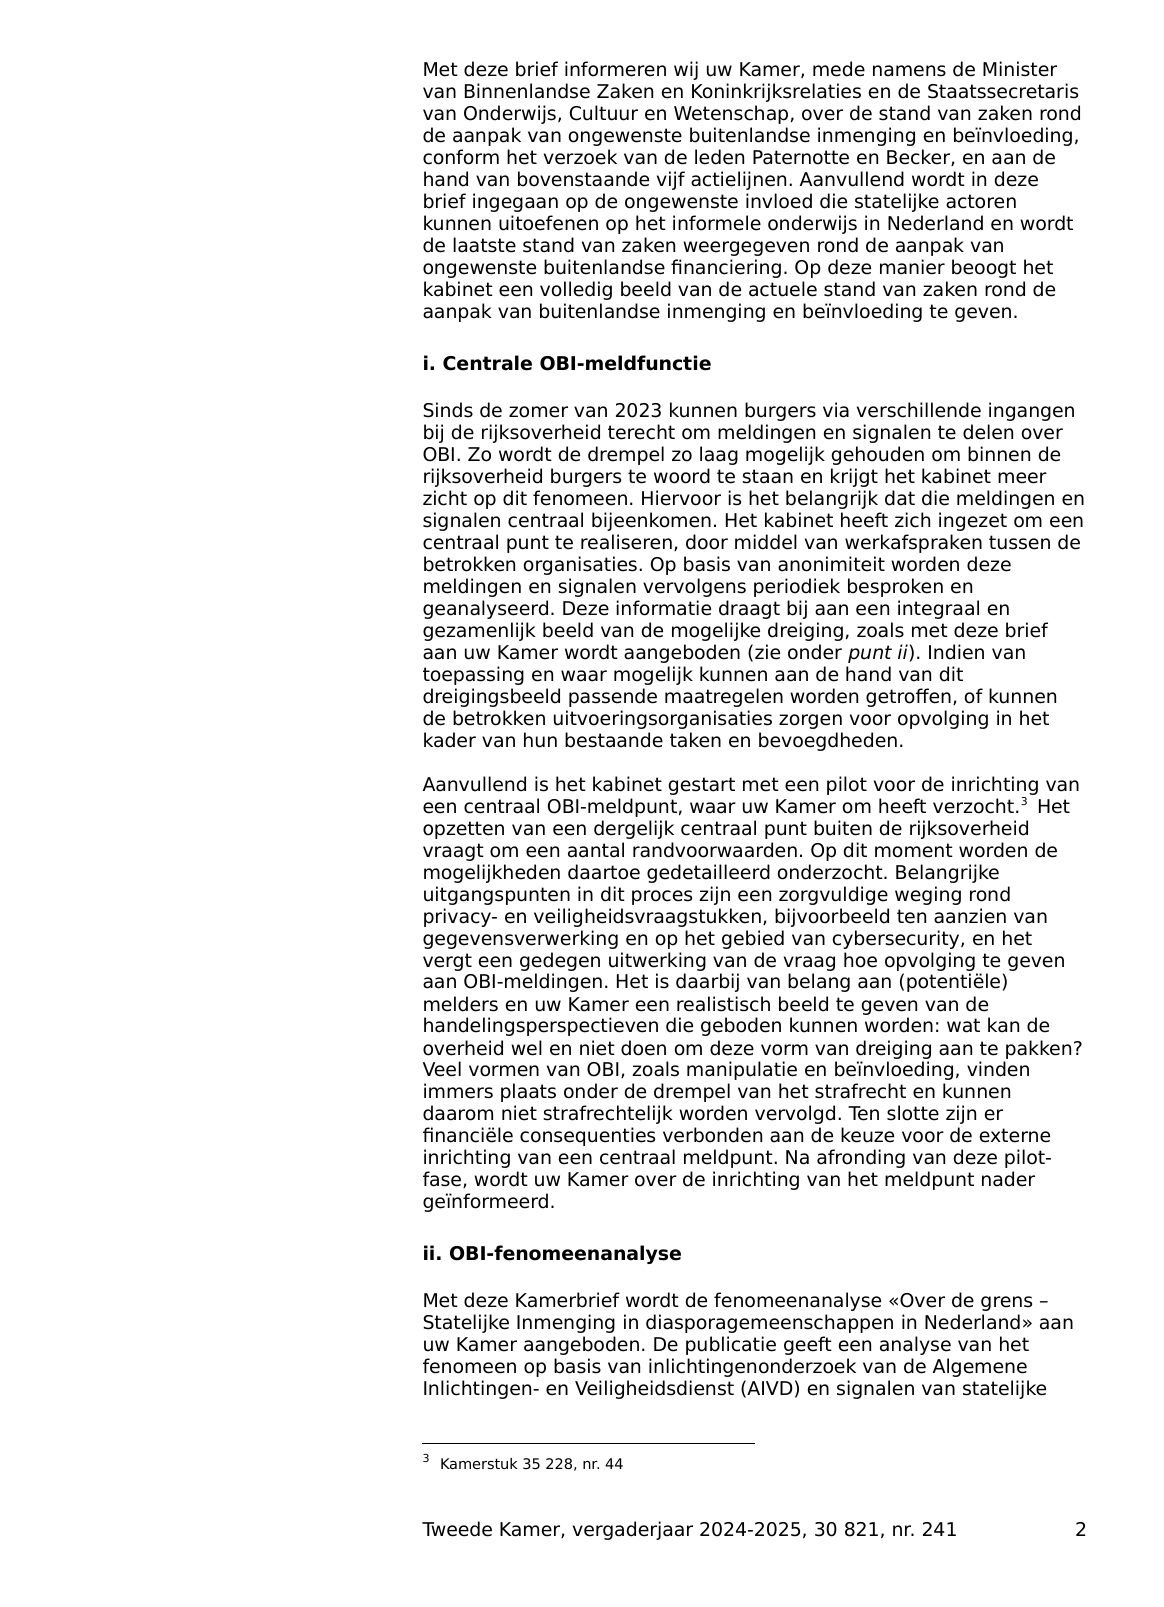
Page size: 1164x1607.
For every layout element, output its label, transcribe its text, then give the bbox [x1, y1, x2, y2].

text Met deze brief informeren wij uw Kamer, mede namens de Minister van Binnenlandse Zaken en Koninkrijksrelaties en de Staatssecretaris van Onderwijs, Cultuur en Wetenschap, over de stand van zaken rond de aanpak van ongewenste buitenlandse inmenging en beïnvloeding, conform het verzoek van de leden Paternotte en Becker, en aan de hand van bovenstaande vijf actielijnen. Aanvullend wordt in deze brief ingegaan op de ongewenste invloed die statelijke actoren kunnen uitoefenen op het informele onderwijs in Nederland en wordt de laatste stand van zaken weergegeven rond de aanpak van ongewenste buitenlandse financiering. Op deze manier beoogt het kabinet een volledig beeld van de actuele stand van zaken rond de aanpak van buitenlandse inmenging en beïnvloeding te geven. [422, 59, 1087, 323]
text Aanvullend is het kabinet gestart met een pilot voor de inrichting van een centraal OBI-meldpunt, waar uw Kamer om heeft verzocht. Het opzetten van een dergelijk centraal punt buiten de rijksoverheid vraagt om een aantal randvoorwaarden. Op dit moment worden de mogelijkheden daartoe gedetailleerd onderzocht. Belangrijke uitgangspunten in dit proces zijn een zorgvuldige weging rond privacy- en veiligheidsvraagstukken, bijvoorbeeld ten aanzien van gegevensverwerking en op het gebied van cybersecurity, en het vergt een gedegen uitwerking van de vraag hoe opvolging te geven aan OBI-meldingen. Het is daarbij van belang aan (potentiële) melders en uw Kamer een realistisch beeld te geven van de handelingsperspectieven die geboden kunnen worden: wat kan de overheid wel en niet doen om deze vorm van dreiging aan te pakken? Veel vormen van OBI, zoals manipulatie en beïnvloeding, vinden immers plaats onder de drempel van het strafrecht en kunnen daarom niet strafrechtelijk worden vervolgd. Ten slotte zijn er financiële consequenties verbonden aan de keuze voor de externe inrichting van een centraal meldpunt. Na afronding van deze pilot-fase, wordt uw Kamer over de inrichting van het meldpunt nader geïnformeerd. [422, 774, 1087, 1213]
text Kamerstuk 35 228, nr. 44 [422, 1452, 1087, 1474]
subtitle i. Centrale OBI-meldfunctie [422, 353, 1087, 375]
text Met deze Kamerbrief wordt de fenomeenanalyse «Over de grens – Statelijke Inmenging in diasporagemeenschappen in Nederland» aan uw Kamer aangeboden. De publicatie geeft een analyse van het fenomeen op basis van inlichtingenonderzoek van de Algemene Inlichtingen- en Veiligheidsdienst (AIVD) en signalen van statelijke [422, 1290, 1087, 1400]
subtitle ii. OBI-fenomeenanalyse [422, 1243, 1087, 1265]
text Sinds de zomer van 2023 kunnen burgers via verschillende ingangen bij de rijksoverheid terecht om meldingen en signalen te delen over OBI. Zo wordt de drempel zo laag mogelijk gehouden om binnen de rijksoverheid burgers te woord te staan en krijgt het kabinet meer zicht op dit fenomeen. Hiervoor is het belangrijk dat die meldingen en signalen centraal bijeenkomen. Het kabinet heeft zich ingezet om een centraal punt te realiseren, door middel van werkafspraken tussen de betrokken organisaties. Op basis van anonimiteit worden deze meldingen en signalen vervolgens periodiek besproken en geanalyseerd. Deze informatie draagt bij aan een integraal en gezamenlijk beeld van de mogelijke dreiging, zoals met deze brief aan uw Kamer wordt aangeboden (zie onder punt ii). Indien van toepassing en waar mogelijk kunnen aan de hand van dit dreigingsbeeld passende maatregelen worden getroffen, of kunnen de betrokken uitvoeringsorganisaties zorgen voor opvolging in het kader van hun bestaande taken en bevoegdheden. [422, 400, 1087, 751]
